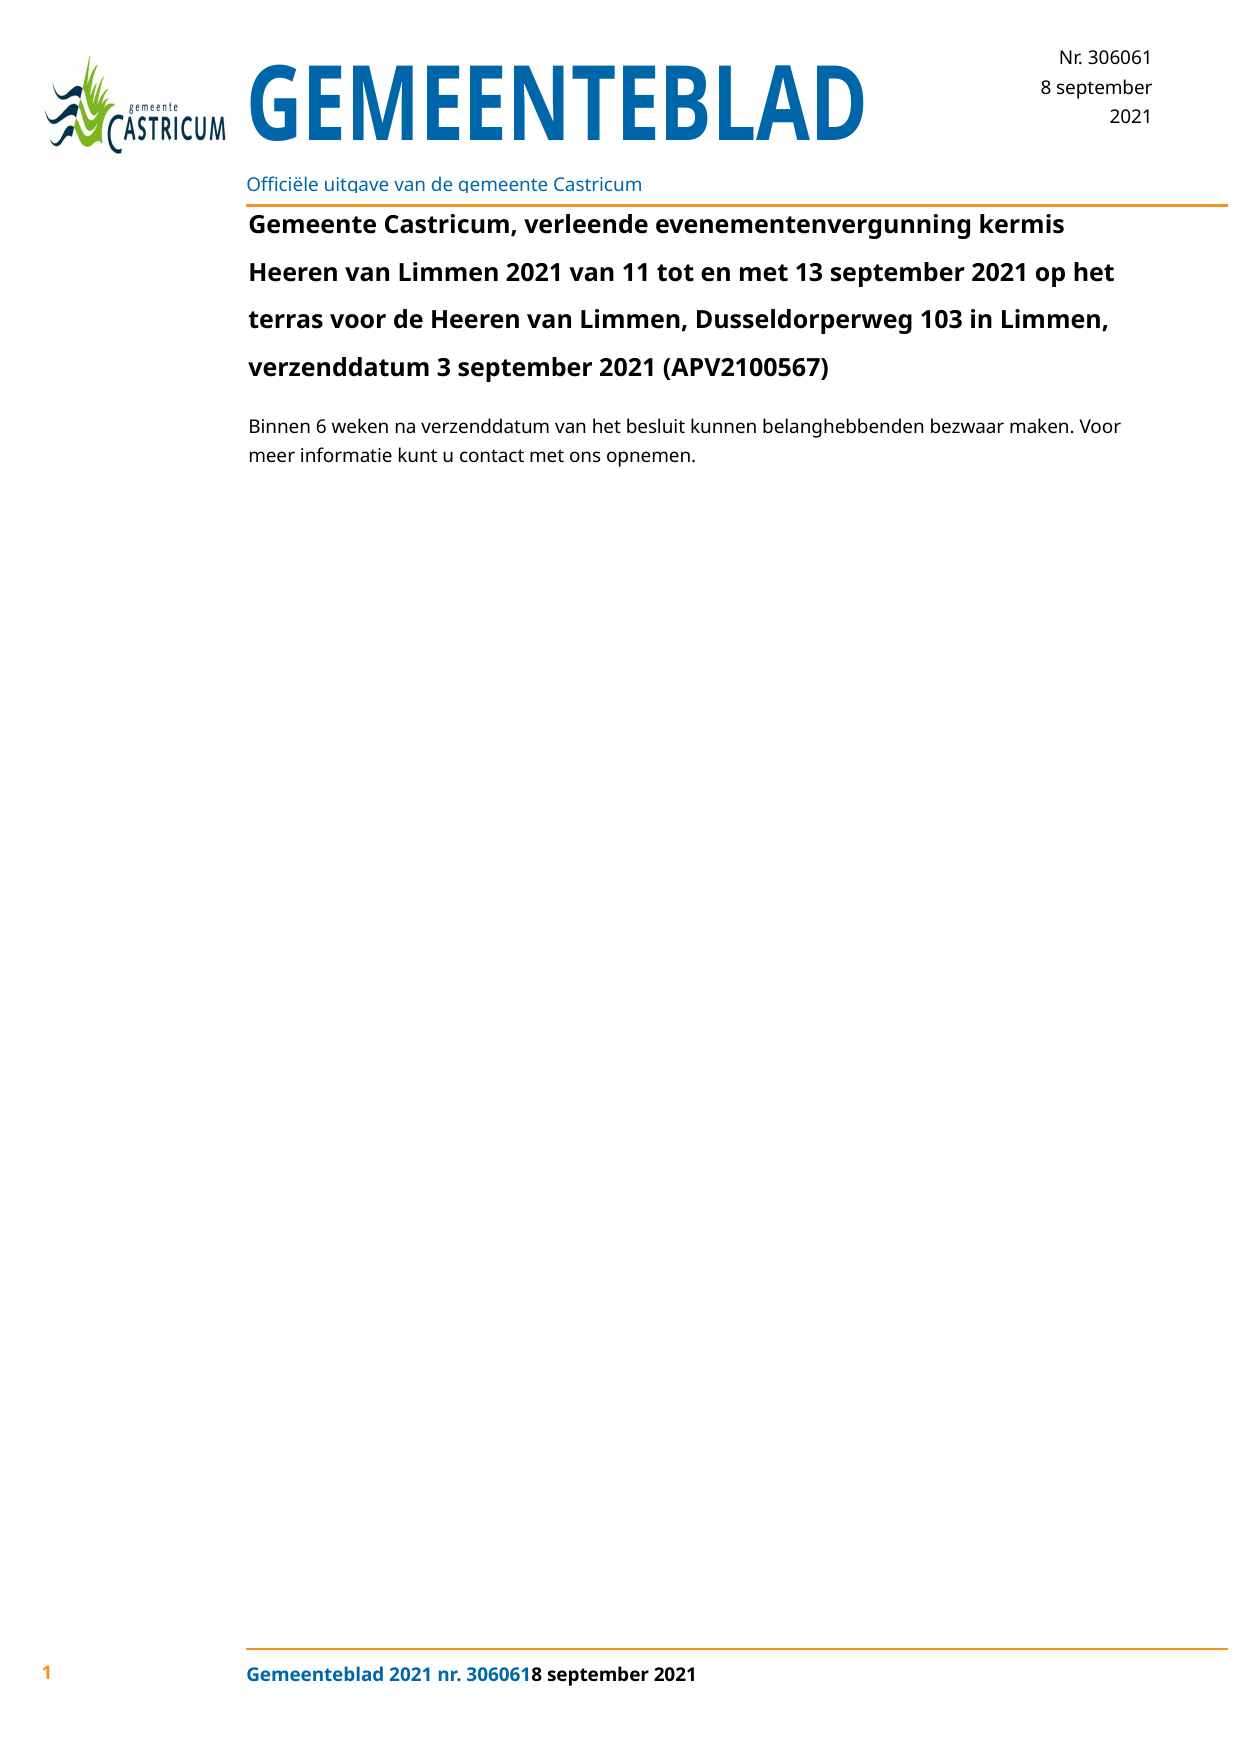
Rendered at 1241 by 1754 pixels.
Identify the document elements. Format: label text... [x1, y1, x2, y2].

text Gemeente Castricum, verleende evenementenvergunning kermis Heeren van Limmen 2021 van 11 tot en met 13 september 2021 op het terras voor de Heeren van Limmen, Dusseldorperweg 103 in Limmen, verzenddatum 3 september 2021 (APV2100567) [248, 207, 1152, 384]
picture [41, 47, 231, 172]
text Binnen 6 weken na verzenddatum van het besluit kunnen belanghebbenden bezwaar maken. Voor meer informatie kunt u contact met ons opnemen. [248, 413, 1152, 468]
